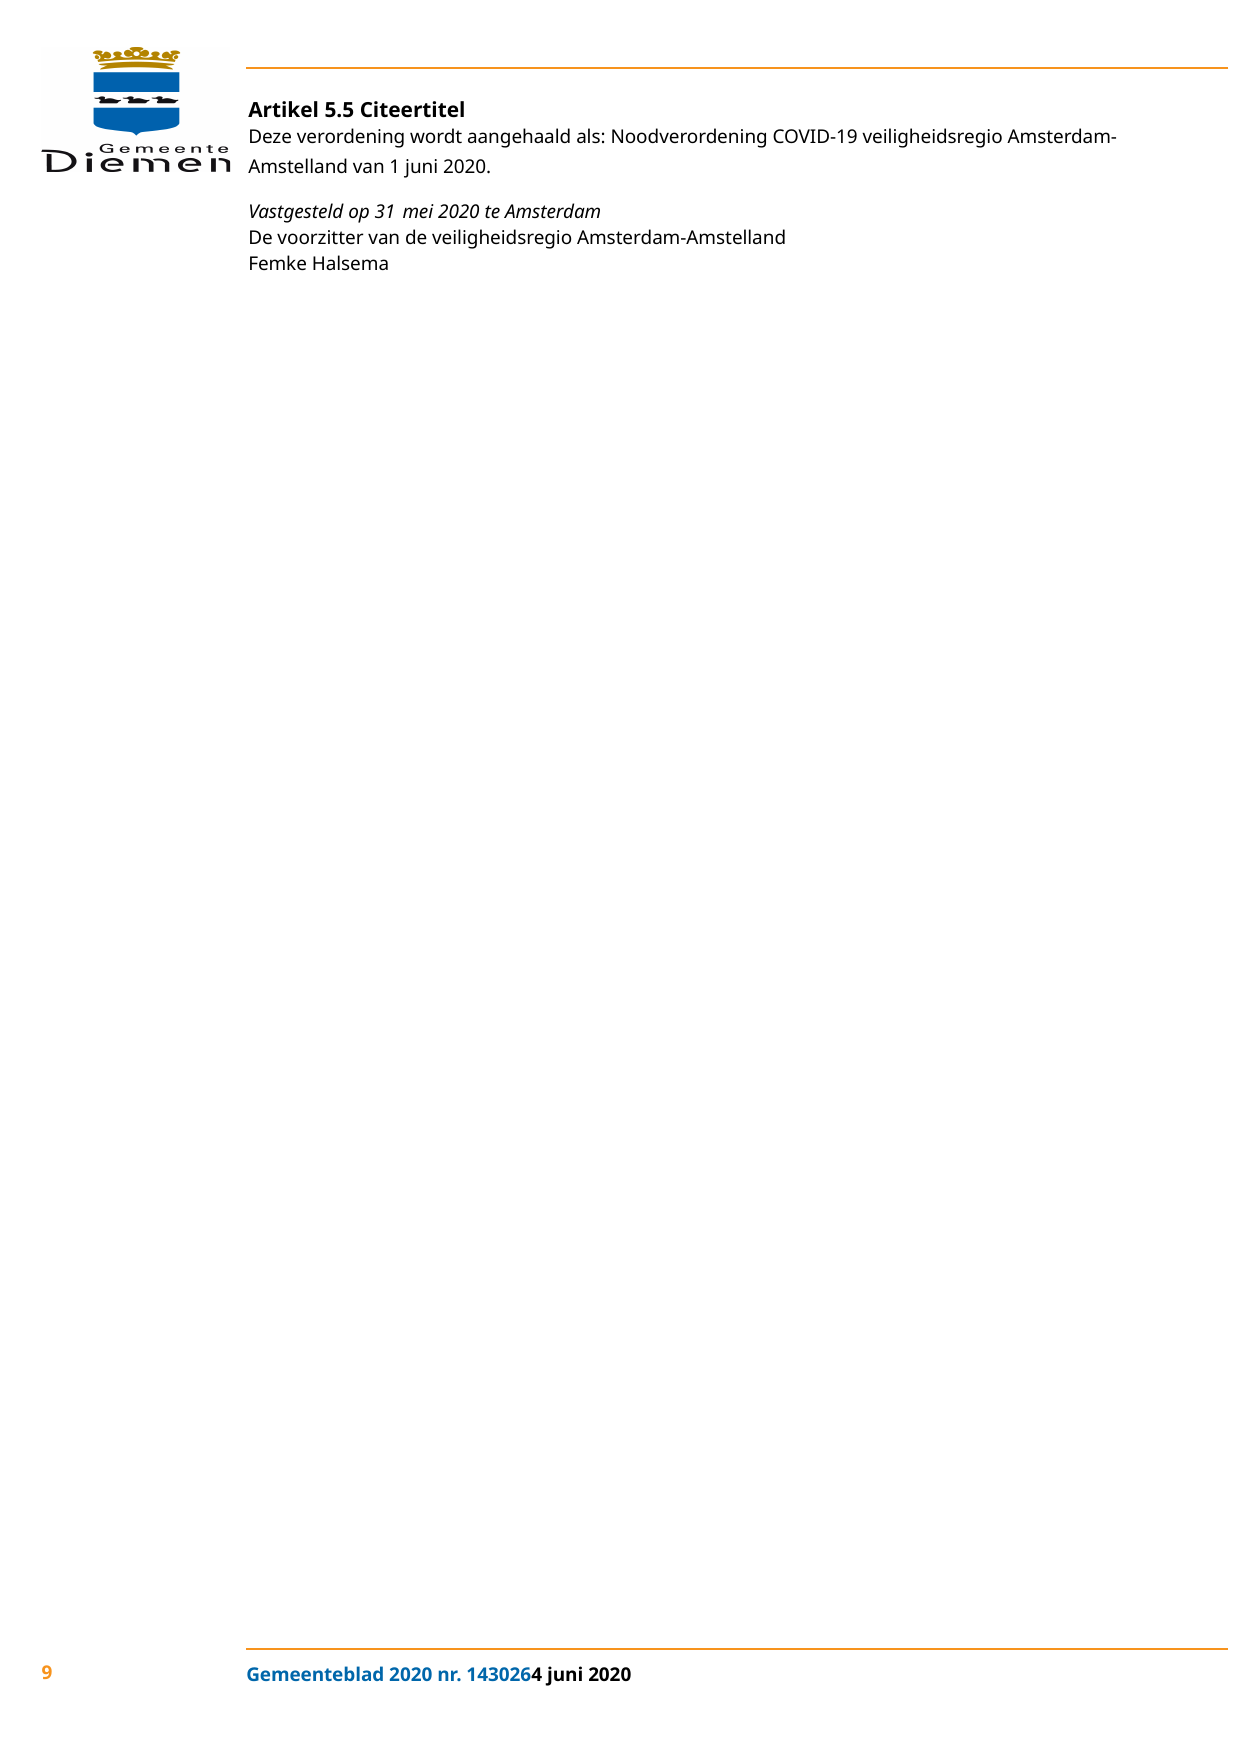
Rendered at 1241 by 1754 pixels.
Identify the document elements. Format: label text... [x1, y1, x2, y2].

text Deze verordening wordt aangehaald als: Noodverordening COVID-19 veiligheidsregio Amsterdam-Amstelland van 1 juni 2020. [248, 123, 1152, 178]
text De voorzitter van de veiligheidsregio Amsterdam-Amstelland [248, 224, 1152, 250]
text Artikel 5.5 Citeertitel [248, 95, 1152, 123]
text Femke Halsema [248, 250, 1152, 276]
text Vastgesteld op 31 mei 2020 te Amsterdam [248, 198, 1152, 224]
picture [41, 47, 231, 172]
